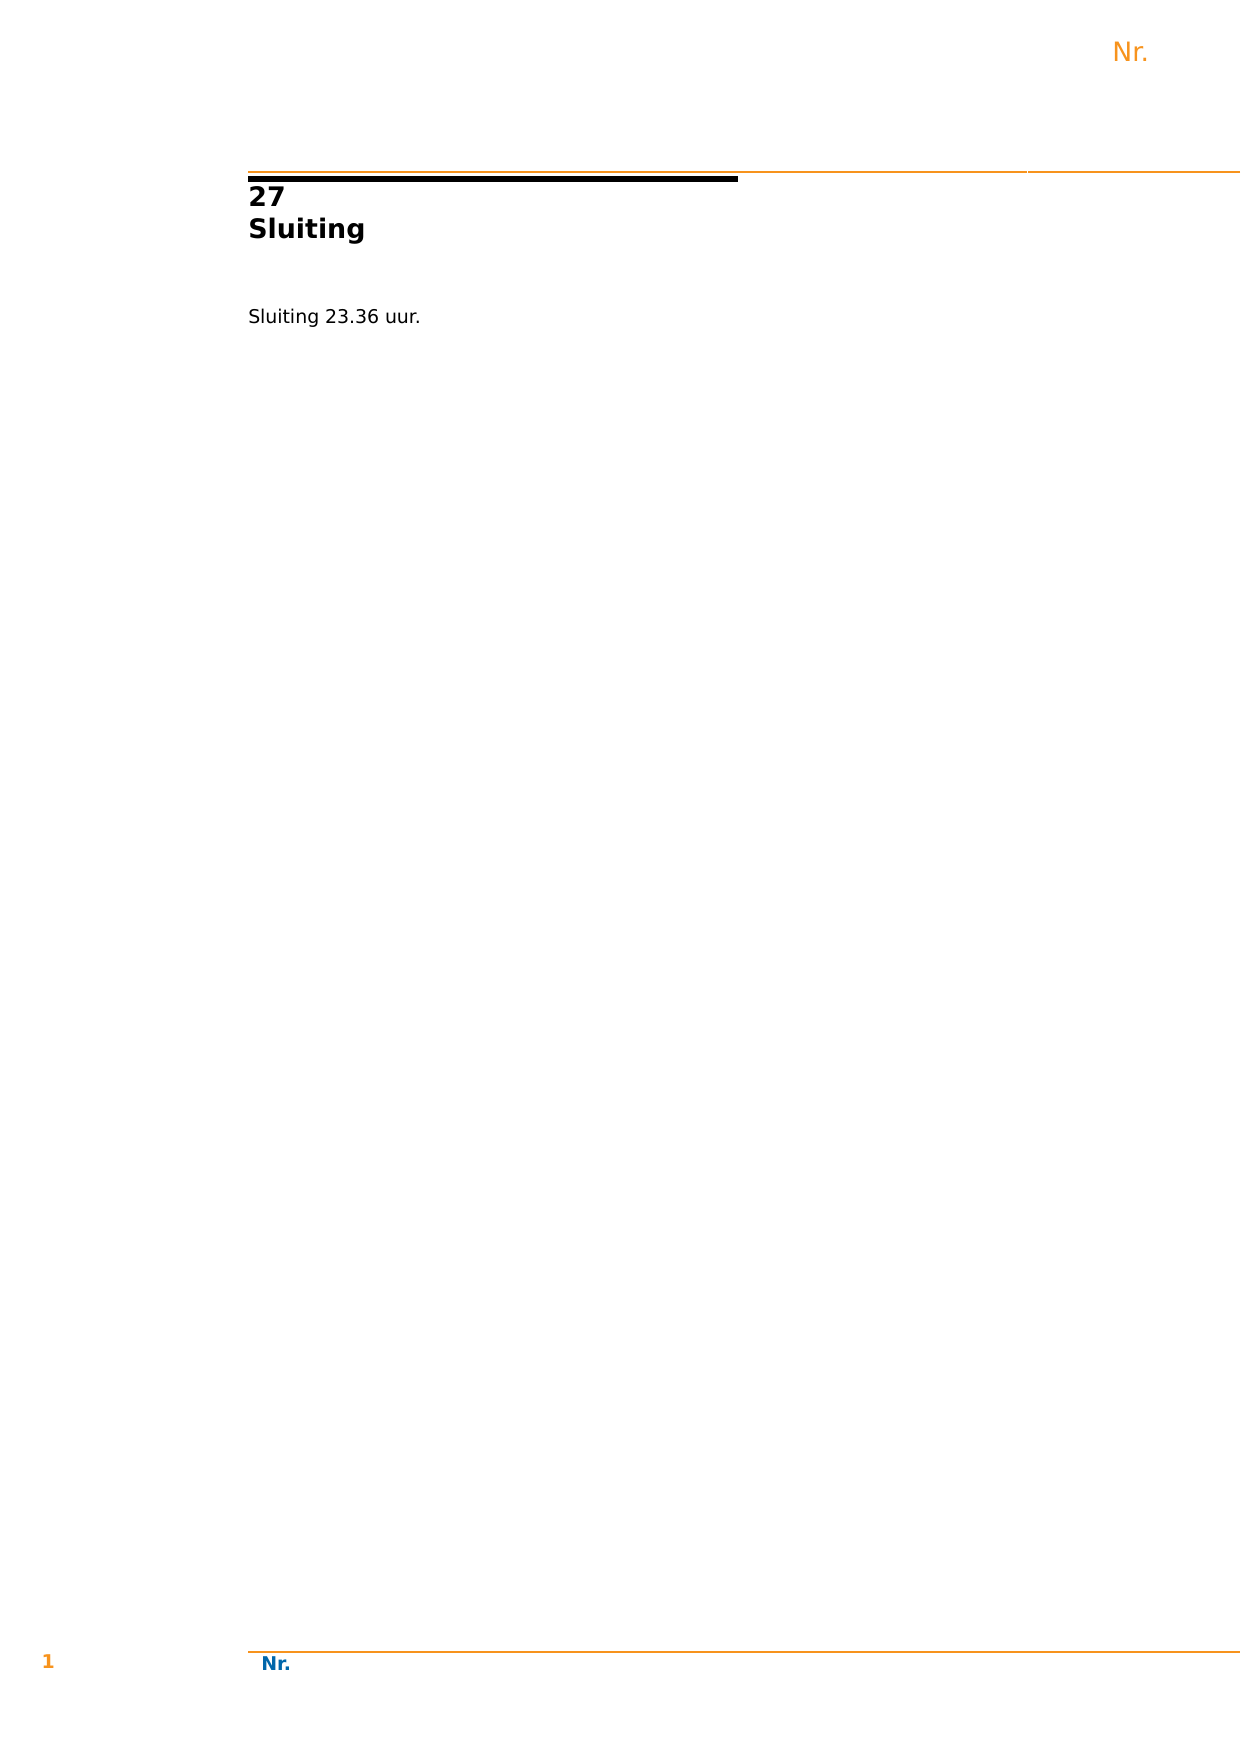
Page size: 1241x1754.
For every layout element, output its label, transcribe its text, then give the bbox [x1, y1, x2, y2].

text Sluiting 23.36 uur. [248, 306, 691, 328]
title 27 Sluiting [248, 182, 691, 244]
